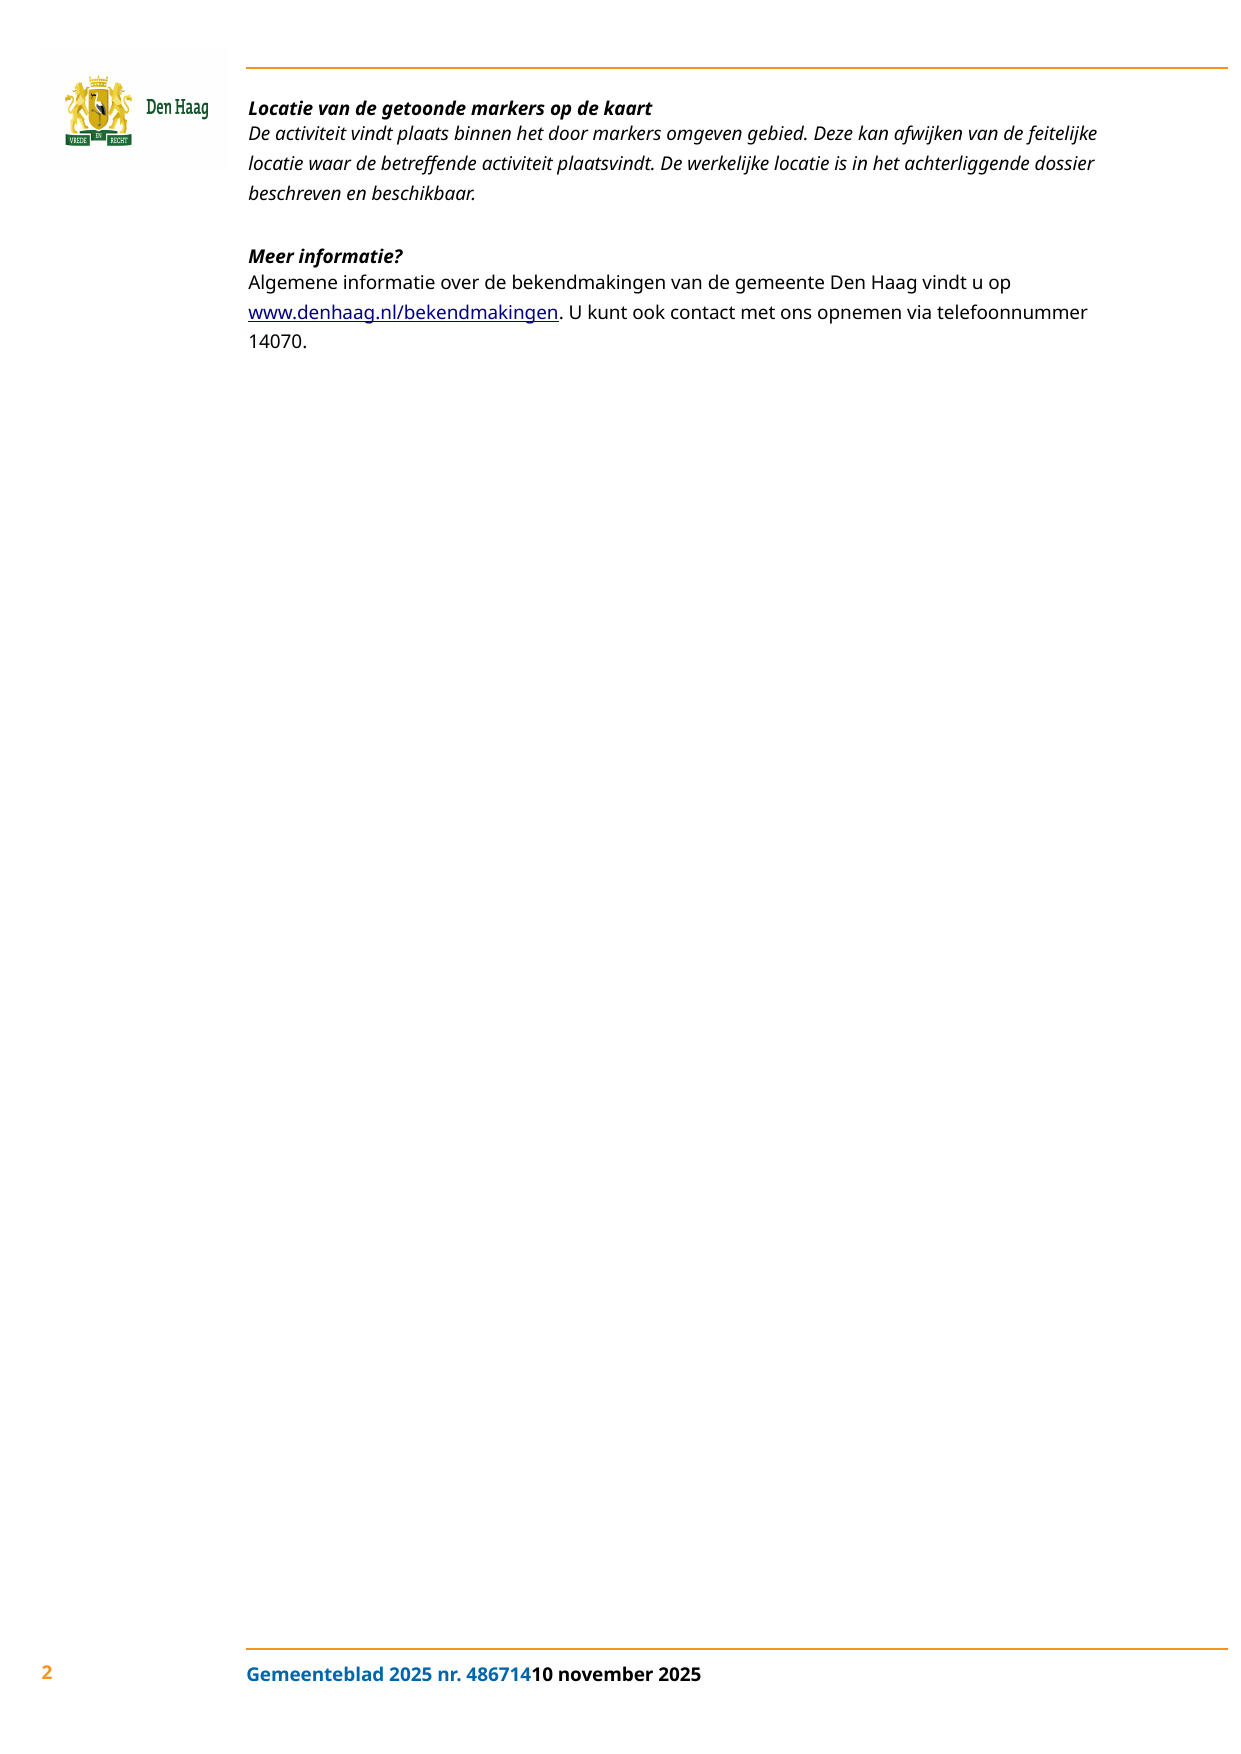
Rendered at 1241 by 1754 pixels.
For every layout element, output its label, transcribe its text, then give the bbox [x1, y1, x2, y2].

text Locatie van de getoonde markers op de kaart [248, 95, 1152, 121]
text Meer informatie? [248, 244, 1152, 269]
text Algemene informatie over de bekendmakingen van de gemeente Den Haag vindt u op www.denhaag.nl/bekendmakingen. U kunt ook contact met ons opnemen via telefoonnummer 14070. [248, 269, 1152, 354]
text De activiteit vindt plaats binnen het door markers omgeven gebied. Deze kan afwijken van de feitelijke locatie waar de betreffende activiteit plaatsvindt. De werkelijke locatie is in het achterliggende dossier beschreven en beschikbaar. [248, 121, 1152, 205]
picture [41, 47, 231, 172]
